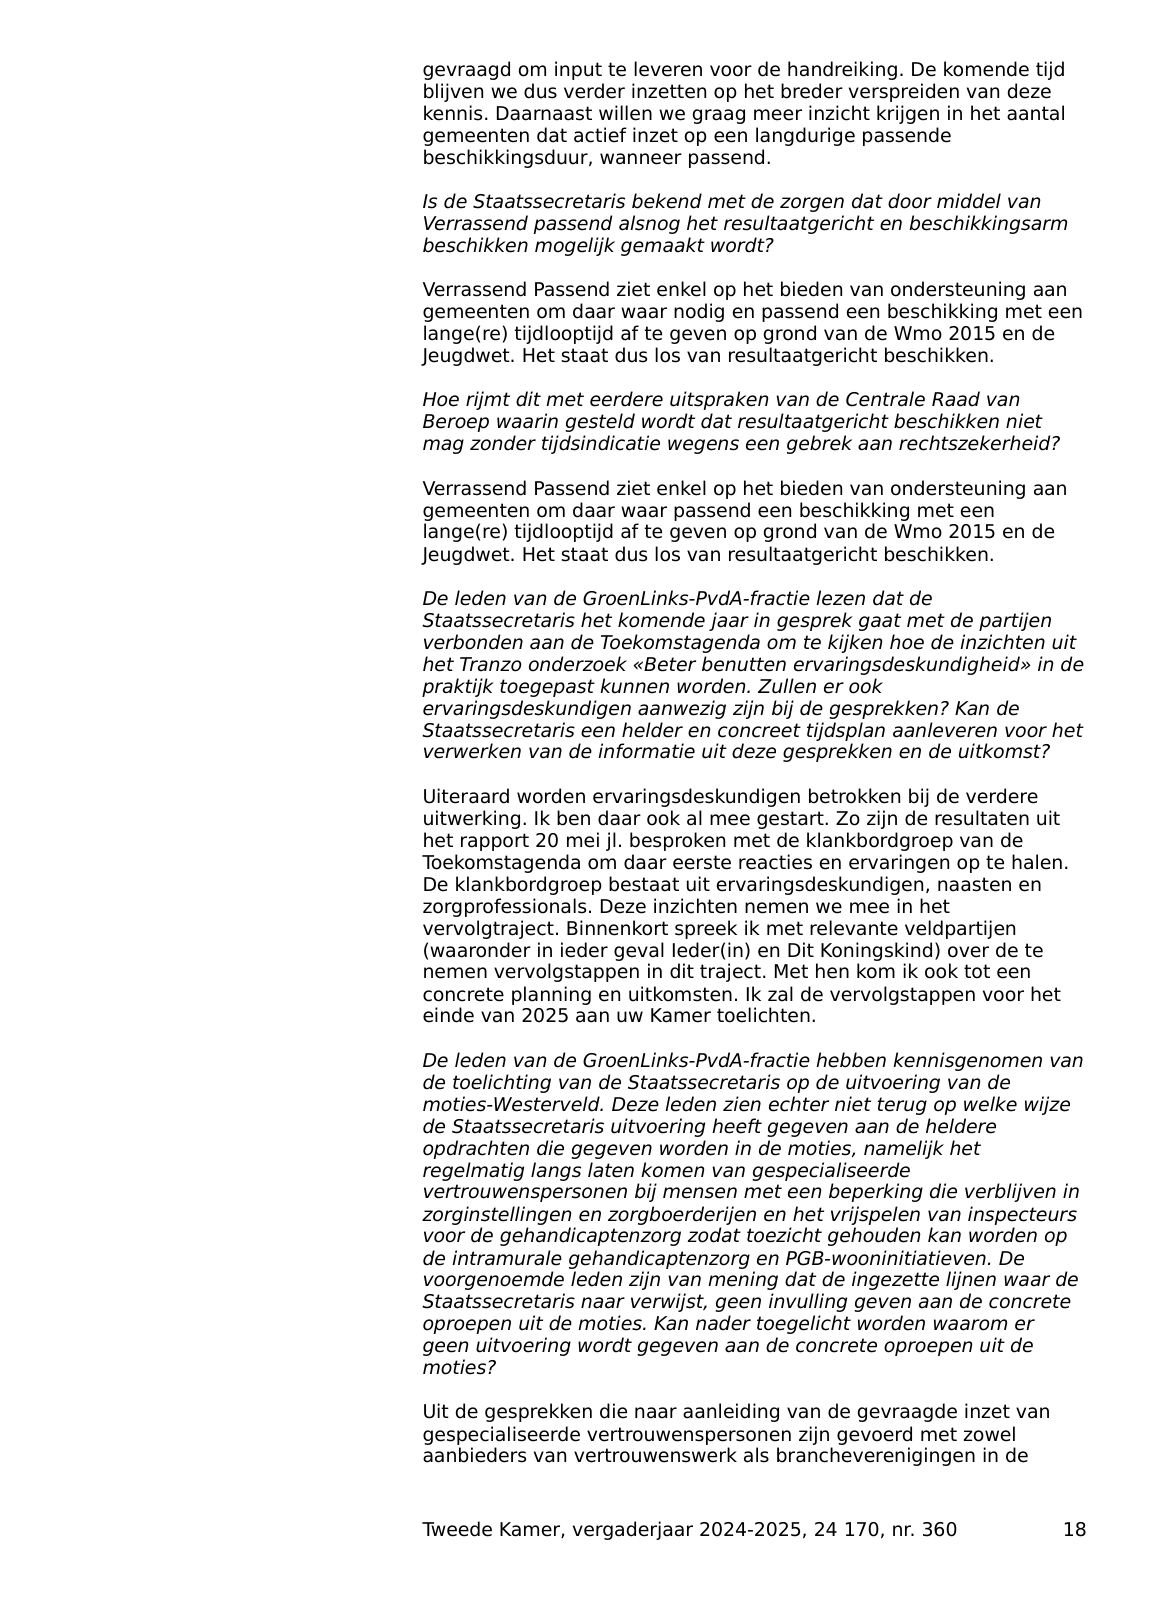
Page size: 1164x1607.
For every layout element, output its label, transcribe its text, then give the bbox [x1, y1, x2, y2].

text Uiteraard worden ervaringsdeskundigen betrokken bij de verdere uitwerking. Ik ben daar ook al mee gestart. Zo zijn de resultaten uit het rapport 20 mei jl. besproken met de klankbordgroep van de Toekomstagenda om daar eerste reacties en ervaringen op te halen. De klankbordgroep bestaat uit ervaringsdeskundigen, naasten en zorgprofessionals. Deze inzichten nemen we mee in het vervolgtraject. Binnenkort spreek ik met relevante veldpartijen (waaronder in ieder geval Ieder(in) en Dit Koningskind) over de te nemen vervolgstappen in dit traject. Met hen kom ik ook tot een concrete planning en uitkomsten. Ik zal de vervolgstappen voor het einde van 2025 aan uw Kamer toelichten. [422, 786, 1087, 1027]
text Is de Staatssecretaris bekend met de zorgen dat door middel van Verrassend passend alsnog het resultaatgericht en beschikkingsarm beschikken mogelijk gemaakt wordt? [422, 191, 1087, 257]
text Uit de gesprekken die naar aanleiding van de gevraagde inzet van gespecialiseerde vertrouwenspersonen zijn gevoerd met zowel aanbieders van vertrouwenswerk als brancheverenigingen in de [422, 1401, 1087, 1467]
text Verrassend Passend ziet enkel op het bieden van ondersteuning aan gemeenten om daar waar nodig en passend een beschikking met een lange(re) tijdlooptijd af te geven op grond van de Wmo 2015 en de Jeugdwet. Het staat dus los van resultaatgericht beschikken. [422, 279, 1087, 367]
text Hoe rijmt dit met eerdere uitspraken van de Centrale Raad van Beroep waarin gesteld wordt dat resultaatgericht beschikken niet mag zonder tijdsindicatie wegens een gebrek aan rechtszekerheid? [422, 389, 1087, 455]
text De leden van de GroenLinks-PvdA-fractie lezen dat de Staatssecretaris het komende jaar in gesprek gaat met de partijen verbonden aan de Toekomstagenda om te kijken hoe de inzichten uit het Tranzo onderzoek «Beter benutten ervaringsdeskundigheid» in de praktijk toegepast kunnen worden. Zullen er ook ervaringsdeskundigen aanwezig zijn bij de gesprekken? Kan de Staatssecretaris een helder en concreet tijdsplan aanleveren voor het verwerken van de informatie uit deze gesprekken en de uitkomst? [422, 588, 1087, 763]
text gevraagd om input te leveren voor de handreiking. De komende tijd blijven we dus verder inzetten op het breder verspreiden van deze kennis. Daarnaast willen we graag meer inzicht krijgen in het aantal gemeenten dat actief inzet op een langdurige passende beschikkingsduur, wanneer passend. [422, 59, 1087, 169]
text De leden van de GroenLinks-PvdA-fractie hebben kennisgenomen van de toelichting van de Staatssecretaris op de uitvoering van de moties-Westerveld. Deze leden zien echter niet terug op welke wijze de Staatssecretaris uitvoering heeft gegeven aan de heldere opdrachten die gegeven worden in de moties, namelijk het regelmatig langs laten komen van gespecialiseerde vertrouwenspersonen bij mensen met een beperking die verblijven in zorginstellingen en zorgboerderijen en het vrijspelen van inspecteurs voor de gehandicaptenzorg zodat toezicht gehouden kan worden op de intramurale gehandicaptenzorg en PGB-wooninitiatieven. De voorgenoemde leden zijn van mening dat de ingezette lijnen waar de Staatssecretaris naar verwijst, geen invulling geven aan de concrete oproepen uit de moties. Kan nader toegelicht worden waarom er geen uitvoering wordt gegeven aan de concrete oproepen uit de moties? [422, 1049, 1087, 1379]
text Verrassend Passend ziet enkel op het bieden van ondersteuning aan gemeenten om daar waar passend een beschikking met een lange(re) tijdlooptijd af te geven op grond van de Wmo 2015 en de Jeugdwet. Het staat dus los van resultaatgericht beschikken. [422, 477, 1087, 565]
